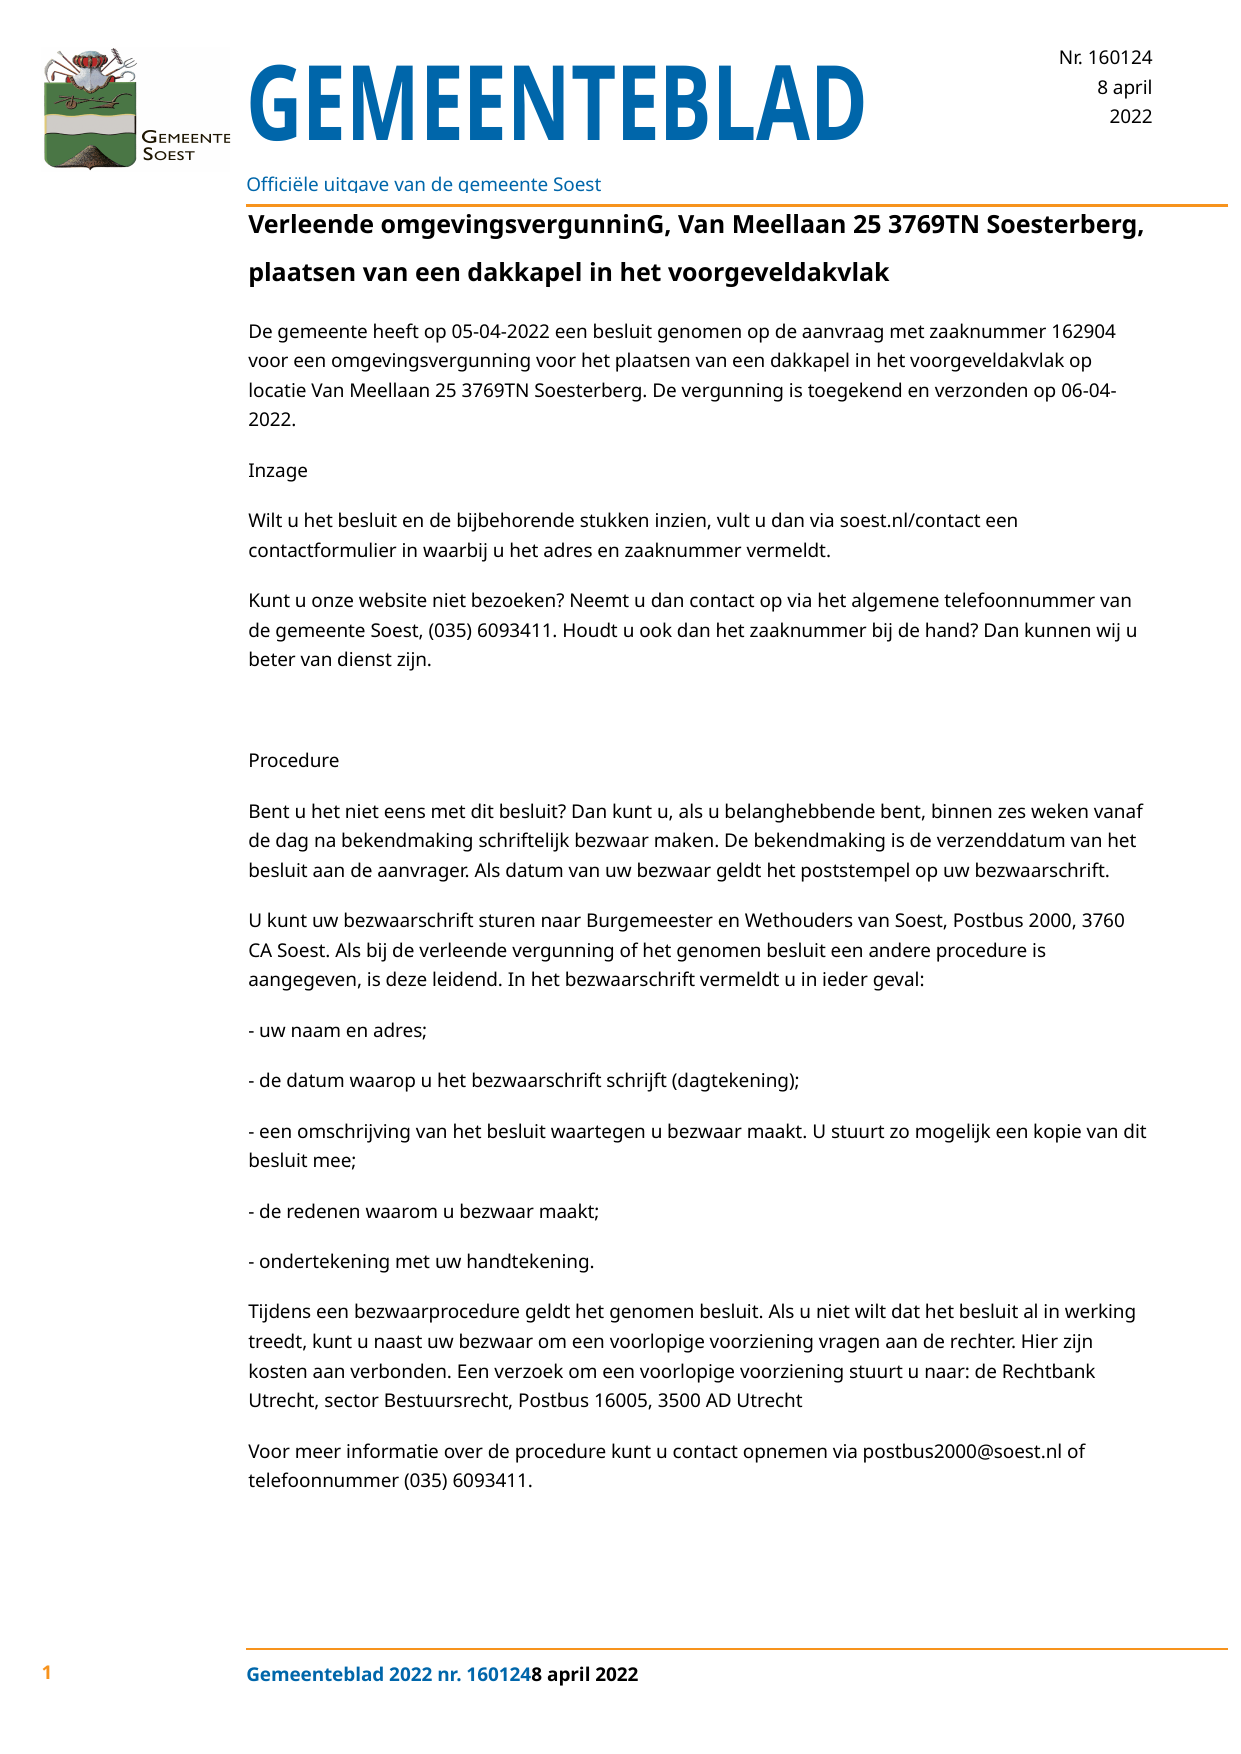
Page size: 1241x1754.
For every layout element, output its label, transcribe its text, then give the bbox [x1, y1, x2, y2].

text - de redenen waarom u bezwaar maakt; [248, 1198, 1152, 1224]
text Verleende omgevingsvergunninG, Van Meellaan 25 3769TN Soesterberg, plaatsen van een dakkapel in het voorgeveldakvlak [248, 207, 1152, 288]
text Voor meer informatie over de procedure kunt u contact opnemen via postbus2000@soest.nl of telefoonnummer (035) 6093411. [248, 1438, 1152, 1493]
text - ondertekening met uw handtekening. [248, 1248, 1152, 1274]
text Inzage [248, 457, 1152, 483]
text Bent u het niet eens met dit besluit? Dan kunt u, als u belanghebbende bent, binnen zes weken vanaf de dag na bekendmaking schriftelijk bezwaar maken. De bekendmaking is de verzenddatum van het besluit aan de aanvrager. Als datum van uw bezwaar geldt het poststempel op uw bezwaarschrift. [248, 798, 1152, 883]
picture [41, 47, 231, 172]
text Kunt u onze website niet bezoeken? Neemt u dan contact op via het algemene telefoonnummer van de gemeente Soest, (035) 6093411. Houdt u ook dan het zaaknummer bij de hand? Dan kunnen wij u beter van dienst zijn. [248, 587, 1152, 672]
text - uw naam en adres; [248, 1017, 1152, 1043]
text - de datum waarop u het bezwaarschrift schrijft (dagtekening); [248, 1067, 1152, 1093]
text Procedure [248, 747, 1152, 773]
text Tijdens een bezwaarprocedure geldt het genomen besluit. Als u niet wilt dat het besluit al in werking treedt, kunt u naast uw bezwaar om een voorlopige voorziening vragen aan de rechter. Hier zijn kosten aan verbonden. Een verzoek om een voorlopige voorziening stuurt u naar: de Rechtbank Utrecht, sector Bestuursrecht, Postbus 16005, 3500 AD Utrecht [248, 1299, 1152, 1413]
text - een omschrijving van het besluit waartegen u bezwaar maakt. U stuurt zo mogelijk een kopie van dit besluit mee; [248, 1118, 1152, 1173]
text U kunt uw bezwaarschrift sturen naar Burgemeester en Wethouders van Soest, Postbus 2000, 3760 CA Soest. Als bij de verleende vergunning of het genomen besluit een andere procedure is aangegeven, is deze leidend. In het bezwaarschrift vermeldt u in ieder geval: [248, 907, 1152, 992]
text Wilt u het besluit en de bijbehorende stukken inzien, vult u dan via soest.nl/contact een contactformulier in waarbij u het adres en zaaknummer vermeldt. [248, 507, 1152, 563]
text De gemeente heeft op 05-04-2022 een besluit genomen op de aanvraag met zaaknummer 162904 voor een omgevingsvergunning voor het plaatsen van een dakkapel in het voorgeveldakvlak op locatie Van Meellaan 25 3769TN Soesterberg. De vergunning is toegekend en verzonden op 06-04-2022. [248, 318, 1152, 432]
